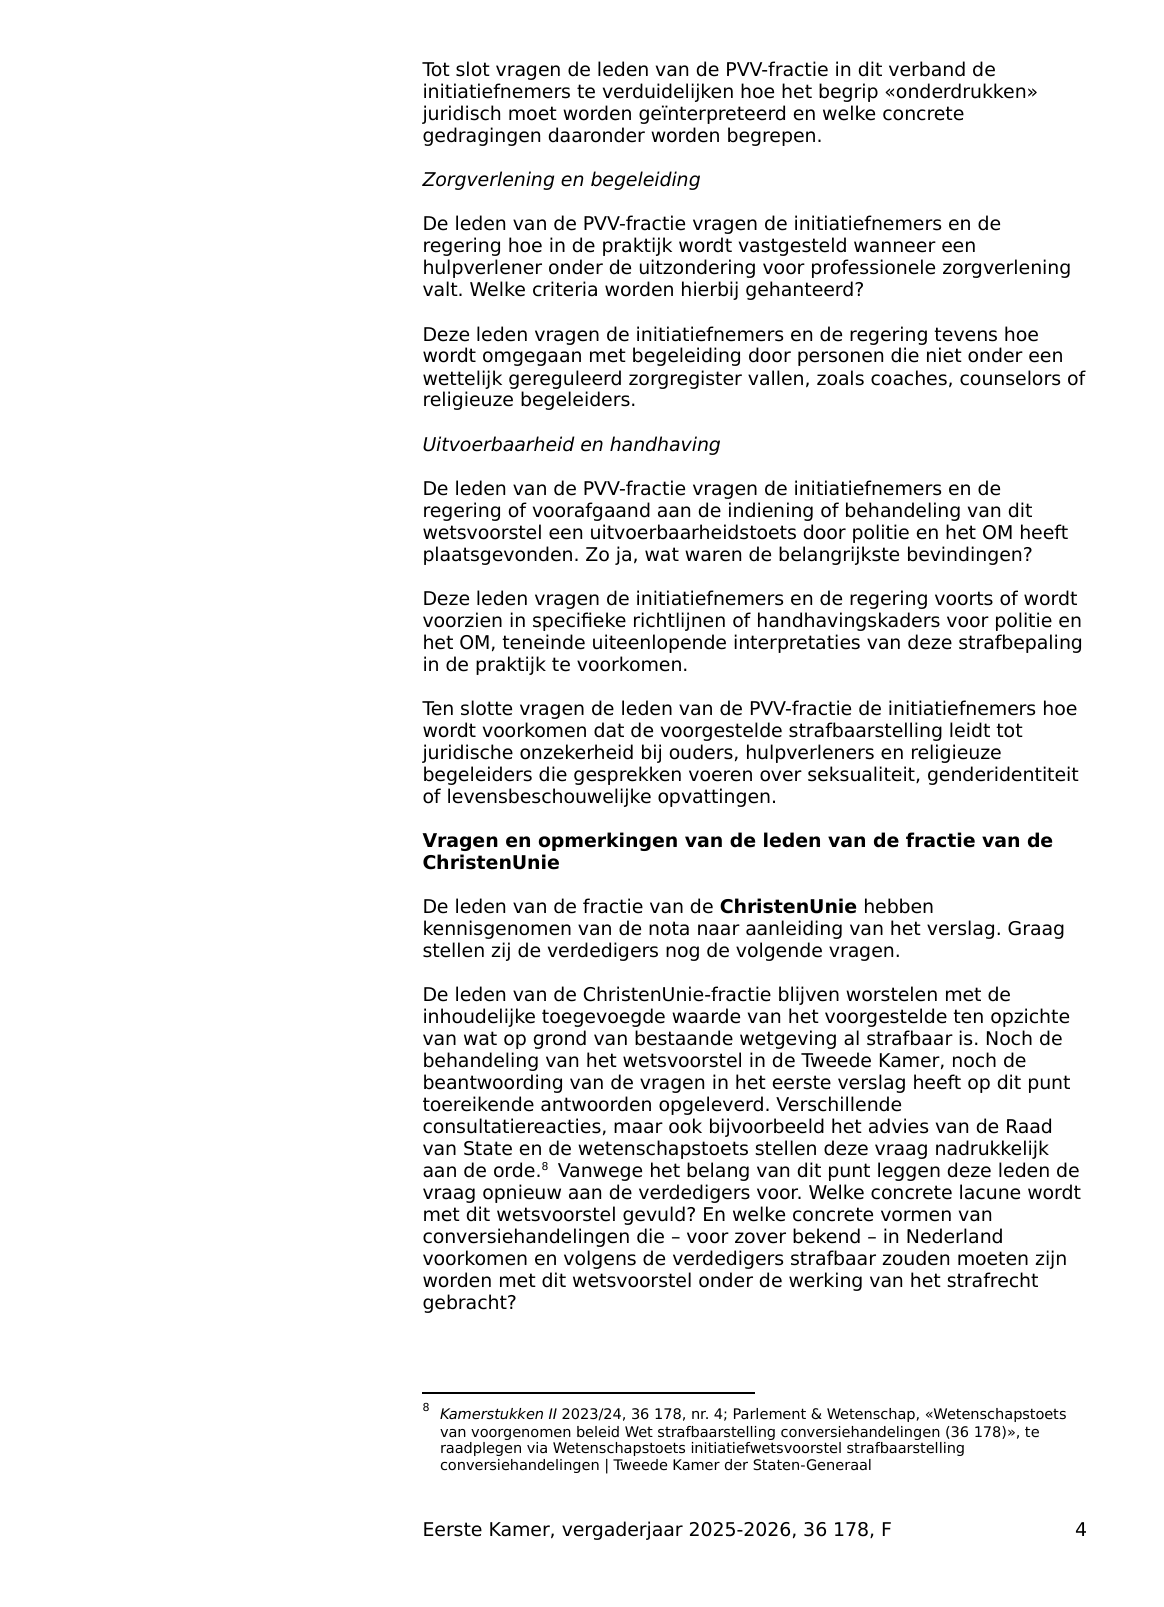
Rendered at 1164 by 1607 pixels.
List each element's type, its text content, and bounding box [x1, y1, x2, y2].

subtitle Zorgverlening en begeleiding [422, 169, 1087, 191]
subtitle Uitvoerbaarheid en handhaving [422, 433, 1087, 456]
text De leden van de PVV-fractie vragen de initiatiefnemers en de regering hoe in de praktijk wordt vastgesteld wanneer een hulpverlener onder de uitzondering voor professionele zorgverlening valt. Welke criteria worden hierbij gehanteerd? [422, 213, 1087, 301]
text Kamerstukken II 2023/24, 36 178, nr. 4; Parlement & Wetenschap, «Wetenschapstoets van voorgenomen beleid Wet strafbaarstelling conversiehandelingen (36 178)», te raadplegen via Wetenschapstoets initiatiefwetsvoorstel strafbaarstelling conversiehandelingen | Tweede Kamer der Staten-Generaal [422, 1402, 1087, 1474]
text Ten slotte vragen de leden van de PVV-fractie de initiatiefnemers hoe wordt voorkomen dat de voorgestelde strafbaarstelling leidt tot juridische onzekerheid bij ouders, hulpverleners en religieuze begeleiders die gesprekken voeren over seksualiteit, genderidentiteit of levensbeschouwelijke opvattingen. [422, 698, 1087, 808]
text Deze leden vragen de initiatiefnemers en de regering voorts of wordt voorzien in specifieke richtlijnen of handhavingskaders voor politie en het OM, teneinde uiteenlopende interpretaties van deze strafbepaling in de praktijk te voorkomen. [422, 588, 1087, 676]
text De leden van de ChristenUnie-fractie blijven worstelen met de inhoudelijke toegevoegde waarde van het voorgestelde ten opzichte van wat op grond van bestaande wetgeving al strafbaar is. Noch de behandeling van het wetsvoorstel in de Tweede Kamer, noch de beantwoording van de vragen in het eerste verslag heeft op dit punt toereikende antwoorden opgeleverd. Verschillende consultatiereacties, maar ook bijvoorbeeld het advies van de Raad van State en de wetenschapstoets stellen deze vraag nadrukkelijk aan de orde. Vanwege het belang van dit punt leggen deze leden de vraag opnieuw aan de verdedigers voor. Welke concrete lacune wordt met dit wetsvoorstel gevuld? En welke concrete vormen van conversiehandelingen die – voor zover bekend – in Nederland voorkomen en volgens de verdedigers strafbaar zouden moeten zijn worden met dit wetsvoorstel onder de werking van het strafrecht gebracht? [422, 984, 1087, 1314]
text Deze leden vragen de initiatiefnemers en de regering tevens hoe wordt omgegaan met begeleiding door personen die niet onder een wettelijk gereguleerd zorgregister vallen, zoals coaches, counselors of religieuze begeleiders. [422, 323, 1087, 411]
text Tot slot vragen de leden van de PVV-fractie in dit verband de initiatiefnemers te verduidelijken hoe het begrip «onderdrukken» juridisch moet worden geïnterpreteerd en welke concrete gedragingen daaronder worden begrepen. [422, 59, 1087, 147]
text De leden van de fractie van de ChristenUnie hebben kennisgenomen van de nota naar aanleiding van het verslag. Graag stellen zij de verdedigers nog de volgende vragen. [422, 896, 1087, 962]
text De leden van de PVV-fractie vragen de initiatiefnemers en de regering of voorafgaand aan de indiening of behandeling van dit wetsvoorstel een uitvoerbaarheidstoets door politie en het OM heeft plaatsgevonden. Zo ja, wat waren de belangrijkste bevindingen? [422, 478, 1087, 566]
subtitle Vragen en opmerkingen van de leden van de fractie van de ChristenUnie [422, 830, 1087, 874]
